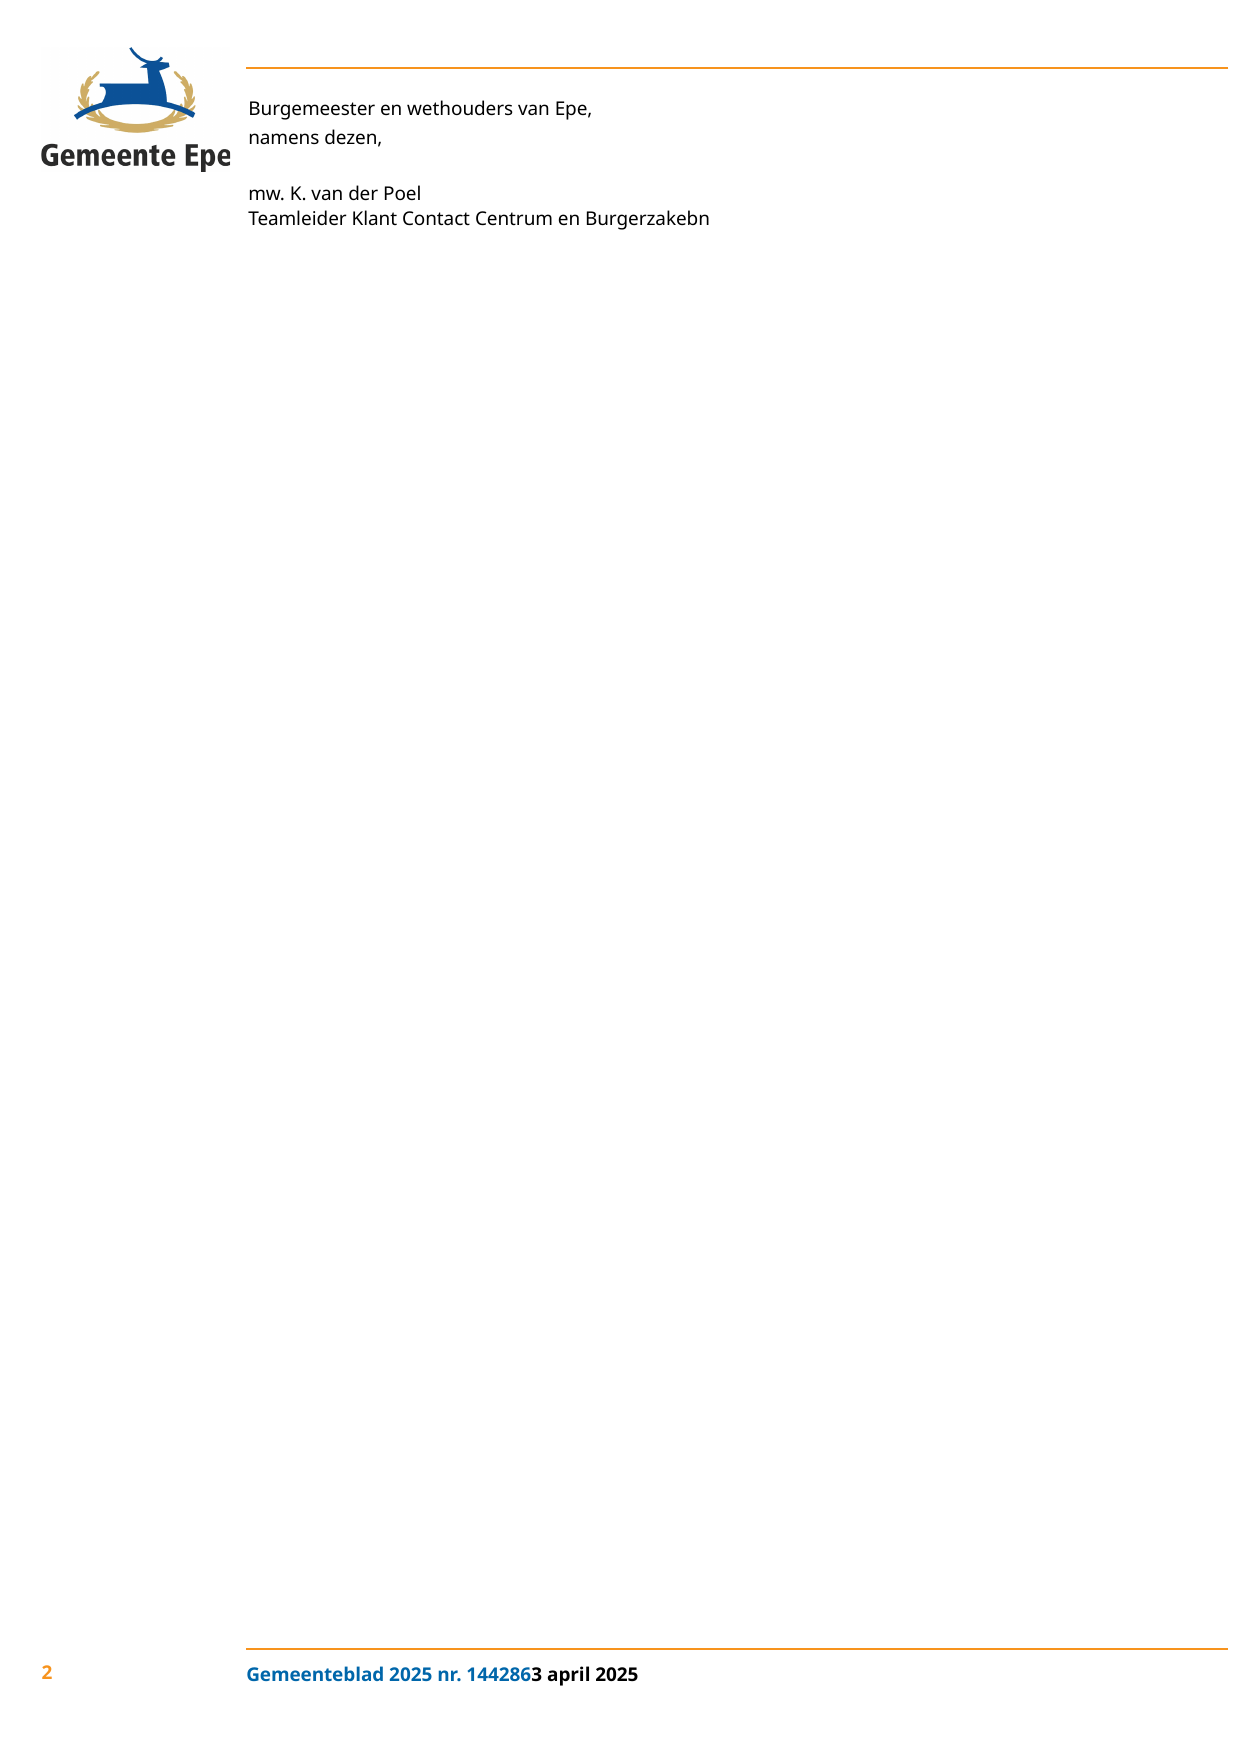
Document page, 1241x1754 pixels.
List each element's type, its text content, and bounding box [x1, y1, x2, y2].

text namens dezen, [248, 124, 1152, 150]
picture [41, 47, 231, 172]
text Teamleider Klant Contact Centrum en Burgerzakebn [248, 205, 1152, 231]
text mw. K. van der Poel [248, 180, 1152, 205]
text Burgemeester en wethouders van Epe, [248, 95, 1152, 121]
